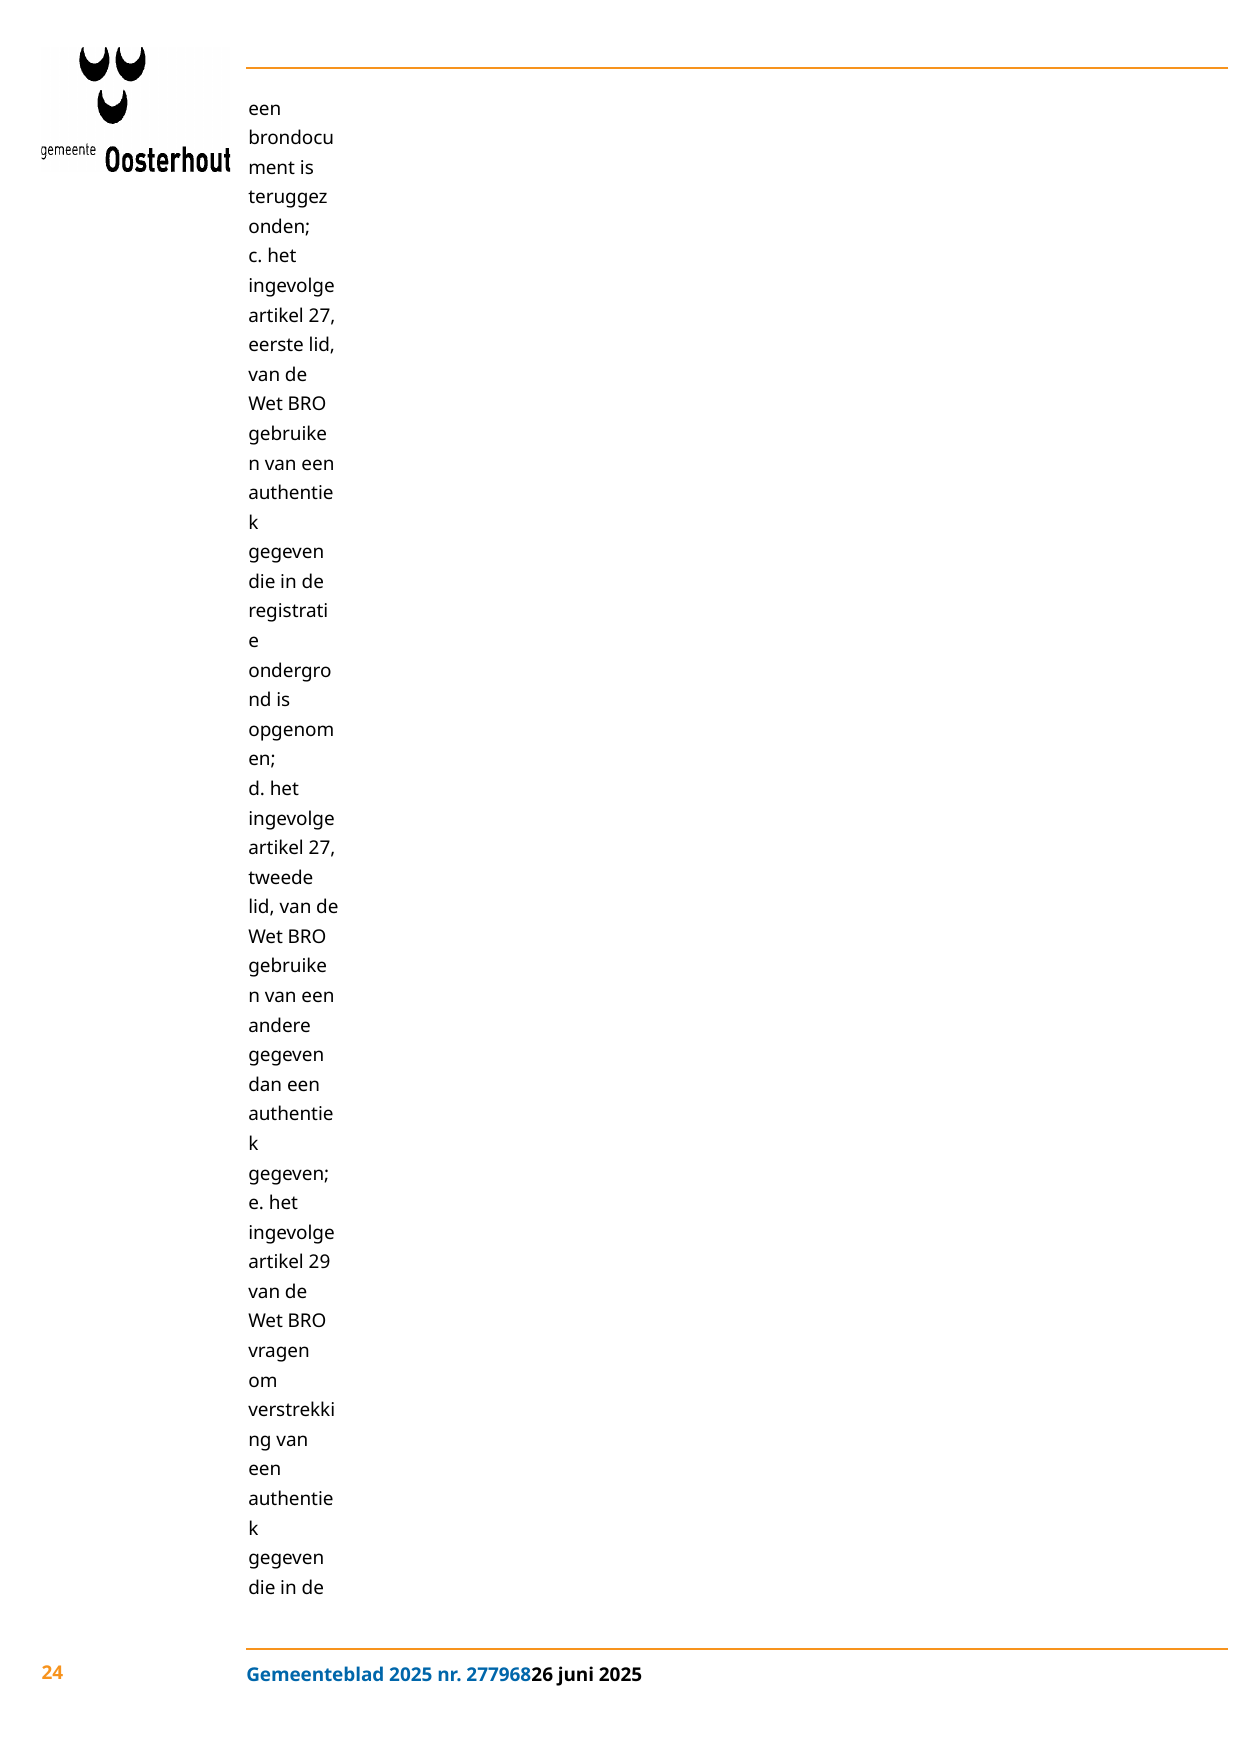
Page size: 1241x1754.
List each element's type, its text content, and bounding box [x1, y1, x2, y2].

table_cell [609, 95, 881, 1600]
table_cell een brondocument is teruggezonden; c. het ingevolge artikel 27, eerste lid, van de Wet BRO gebruiken van een authentiek gegeven die in de registratie ondergrond is opgenomen; d. het ingevolge artikel 27, tweede lid, van de Wet BRO gebruiken van een andere gegeven dan een authentiek gegeven; e. het ingevolge artikel 29 van de Wet BRO vragen om verstrekking van een authentiek gegeven die in de [248, 95, 338, 1600]
table_cell [881, 95, 1152, 1600]
table_cell [338, 95, 609, 1600]
picture [41, 47, 231, 172]
